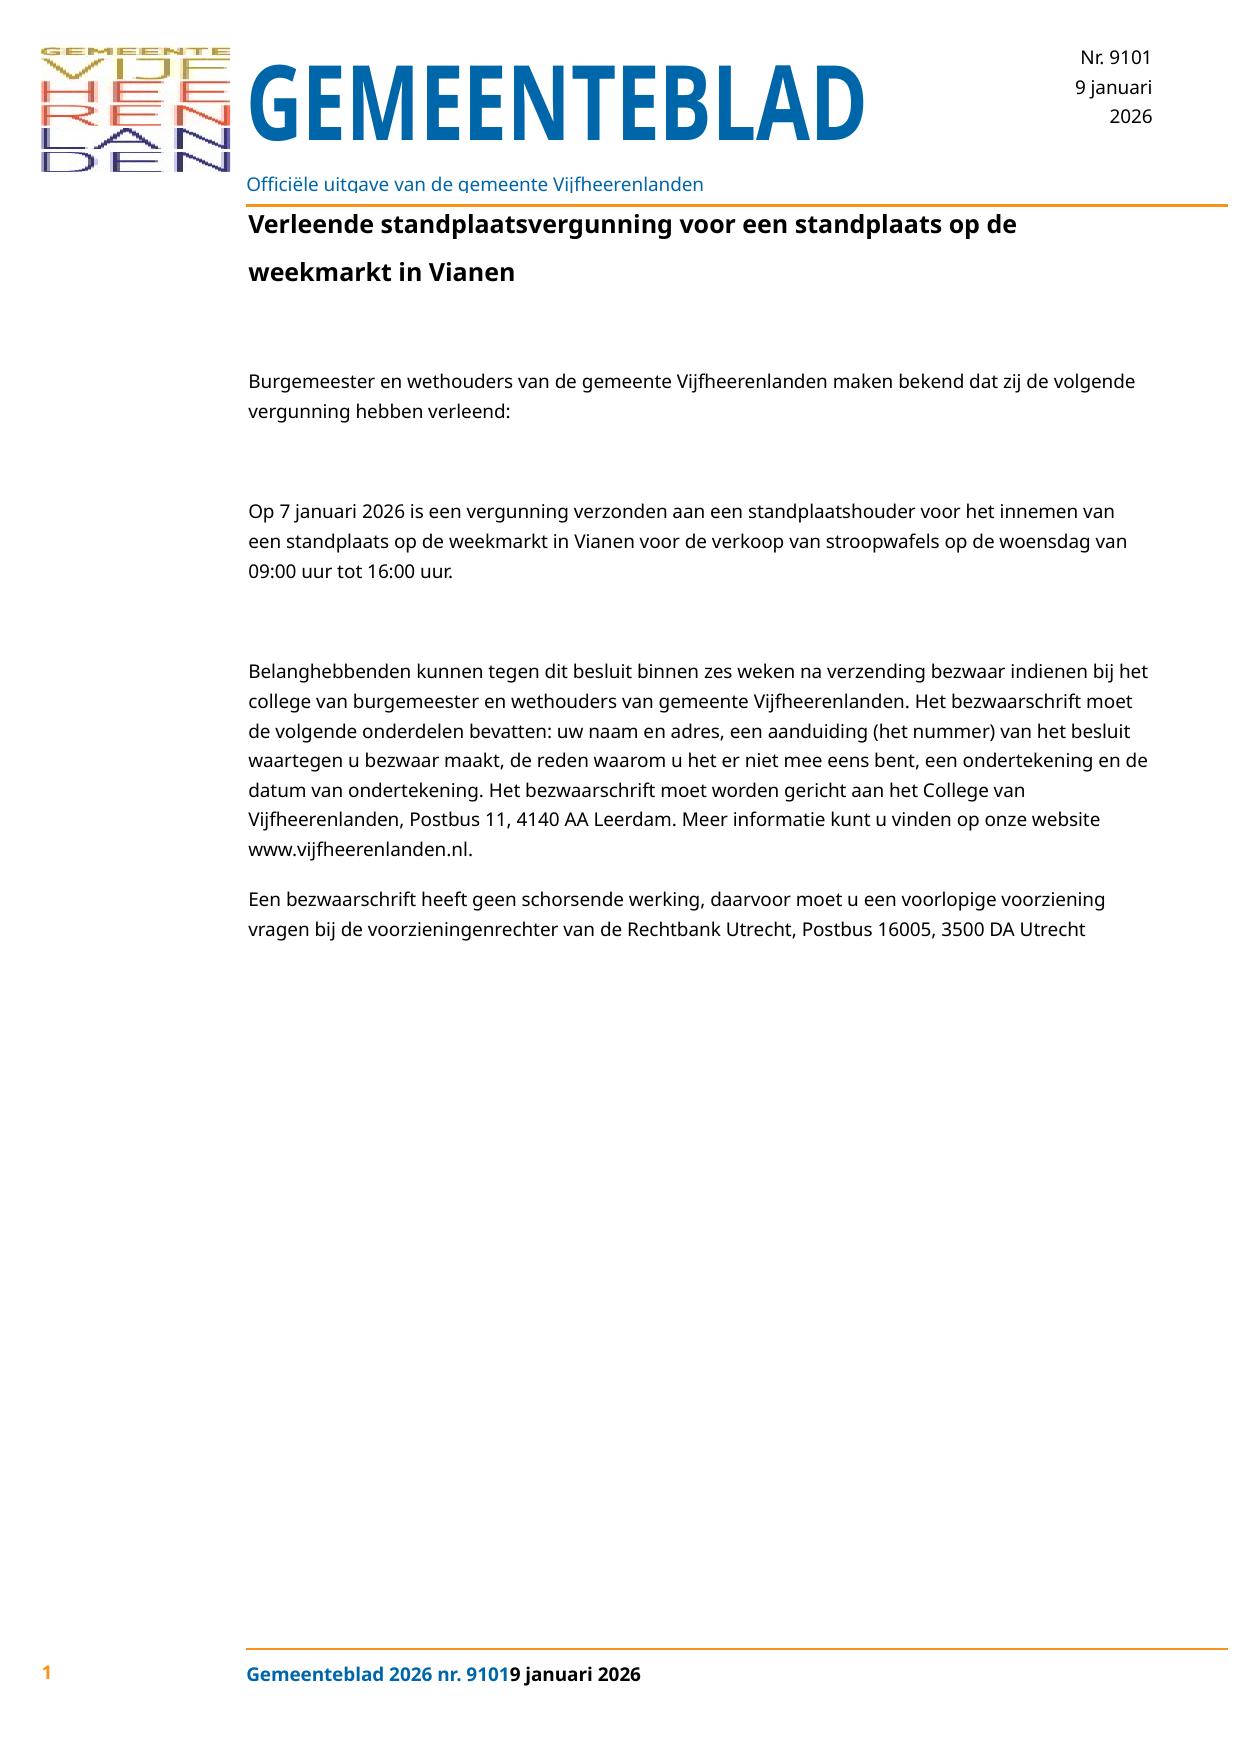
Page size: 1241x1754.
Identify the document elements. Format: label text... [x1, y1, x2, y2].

text Burgemeester en wethouders van de gemeente Vijfheerenlanden maken bekend dat zij de volgende vergunning hebben verleend: [248, 368, 1152, 424]
text Een bezwaarschrift heeft geen schorsende werking, daarvoor moet u een voorlopige voorziening vragen bij de voorzieningenrechter van de Rechtbank Utrecht, Postbus 16005, 3500 DA Utrecht [248, 887, 1152, 942]
text Belanghebbenden kunnen tegen dit besluit binnen zes weken na verzending bezwaar indienen bij het college van burgemeester en wethouders van gemeente Vijfheerenlanden. Het bezwaarschrift moet de volgende onderdelen bevatten: uw naam en adres, een aanduiding (het nummer) van het besluit waartegen u bezwaar maakt, de reden waarom u het er niet mee eens bent, een ondertekening en de datum van ondertekening. Het bezwaarschrift moet worden gericht aan het College van Vijfheerenlanden, Postbus 11, 4140 AA Leerdam. Meer informatie kunt u vinden op onze website www.vijfheerenlanden.nl. [248, 659, 1152, 862]
picture [41, 47, 231, 172]
text Verleende standplaatsvergunning voor een standplaats op de weekmarkt in Vianen [248, 207, 1152, 288]
text Op 7 januari 2026 is een vergunning verzonden aan een standplaatshouder voor het innemen van een standplaats op de weekmarkt in Vianen voor de verkoop van stroopwafels op de woensdag van 09:00 uur tot 16:00 uur. [248, 499, 1152, 584]
